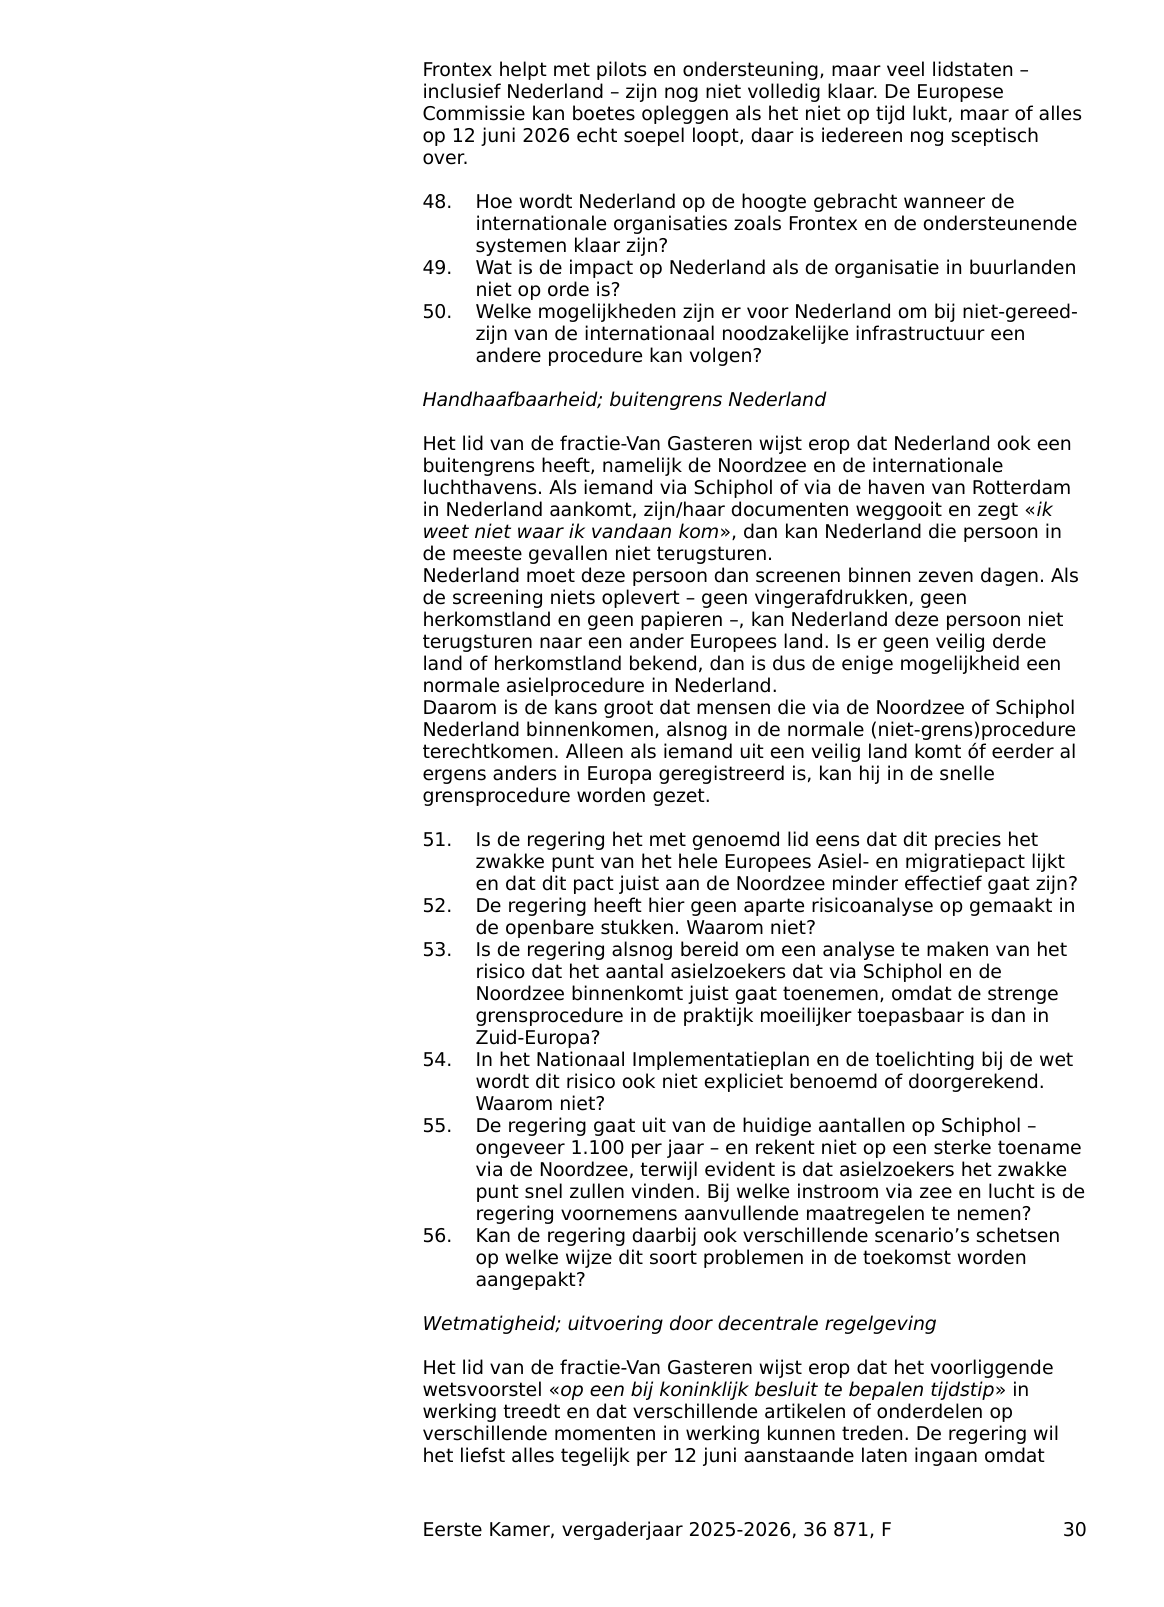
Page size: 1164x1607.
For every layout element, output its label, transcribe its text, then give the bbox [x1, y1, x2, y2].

text Daarom is de kans groot dat mensen die via de Noordzee of Schiphol Nederland binnenkomen, alsnog in de normale (niet-grens)procedure terechtkomen. Alleen als iemand uit een veilig land komt óf eerder al ergens anders in Europa geregistreerd is, kan hij in de snelle grensprocedure worden gezet. [422, 697, 1087, 807]
text 53. Is de regering alsnog bereid om een analyse te maken van het risico dat het aantal asielzoekers dat via Schiphol en de Noordzee binnenkomt juist gaat toenemen, omdat de strenge grensprocedure in de praktijk moeilijker toepasbaar is dan in Zuid-Europa? [422, 939, 1087, 1049]
subtitle Wetmatigheid; uitvoering door decentrale regelgeving [422, 1313, 1087, 1335]
text 49. Wat is de impact op Nederland als de organisatie in buurlanden niet op orde is? [422, 257, 1087, 301]
text 52. De regering heeft hier geen aparte risicoanalyse op gemaakt in de openbare stukken. Waarom niet? [422, 895, 1087, 939]
text Nederland moet deze persoon dan screenen binnen zeven dagen. Als de screening niets oplevert – geen vingerafdrukken, geen herkomstland en geen papieren –, kan Nederland deze persoon niet terugsturen naar een ander Europees land. Is er geen veilig derde land of herkomstland bekend, dan is dus de enige mogelijkheid een normale asielprocedure in Nederland. [422, 565, 1087, 697]
text 51. Is de regering het met genoemd lid eens dat dit precies het zwakke punt van het hele Europees Asiel- en migratiepact lijkt en dat dit pact juist aan de Noordzee minder effectief gaat zijn? [422, 829, 1087, 895]
text Het lid van de fractie-Van Gasteren wijst erop dat Nederland ook een buitengrens heeft, namelijk de Noordzee en de internationale luchthavens. Als iemand via Schiphol of via de haven van Rotterdam in Nederland aankomt, zijn/haar documenten weggooit en zegt «ik weet niet waar ik vandaan kom», dan kan Nederland die persoon in de meeste gevallen niet terugsturen. [422, 433, 1087, 565]
text Frontex helpt met pilots en ondersteuning, maar veel lidstaten – inclusief Nederland – zijn nog niet volledig klaar. De Europese Commissie kan boetes opleggen als het niet op tijd lukt, maar of alles op 12 juni 2026 echt soepel loopt, daar is iedereen nog sceptisch over. [422, 59, 1087, 169]
subtitle Handhaafbaarheid; buitengrens Nederland [422, 389, 1087, 411]
text Het lid van de fractie-Van Gasteren wijst erop dat het voorliggende wetsvoorstel «op een bij koninklijk besluit te bepalen tijdstip» in werking treedt en dat verschillende artikelen of onderdelen op verschillende momenten in werking kunnen treden. De regering wil het liefst alles tegelijk per 12 juni aanstaande laten ingaan omdat [422, 1357, 1087, 1467]
text 50. Welke mogelijkheden zijn er voor Nederland om bij niet-gereed-zijn van de internationaal noodzakelijke infrastructuur een andere procedure kan volgen? [422, 301, 1087, 367]
text 48. Hoe wordt Nederland op de hoogte gebracht wanneer de internationale organisaties zoals Frontex en de ondersteunende systemen klaar zijn? [422, 191, 1087, 257]
text 56. Kan de regering daarbij ook verschillende scenario’s schetsen op welke wijze dit soort problemen in de toekomst worden aangepakt? [422, 1225, 1087, 1291]
text 54. In het Nationaal Implementatieplan en de toelichting bij de wet wordt dit risico ook niet expliciet benoemd of doorgerekend. Waarom niet? [422, 1049, 1087, 1115]
text 55. De regering gaat uit van de huidige aantallen op Schiphol – ongeveer 1.100 per jaar – en rekent niet op een sterke toename via de Noordzee, terwijl evident is dat asielzoekers het zwakke punt snel zullen vinden. Bij welke instroom via zee en lucht is de regering voornemens aanvullende maatregelen te nemen? [422, 1115, 1087, 1225]
